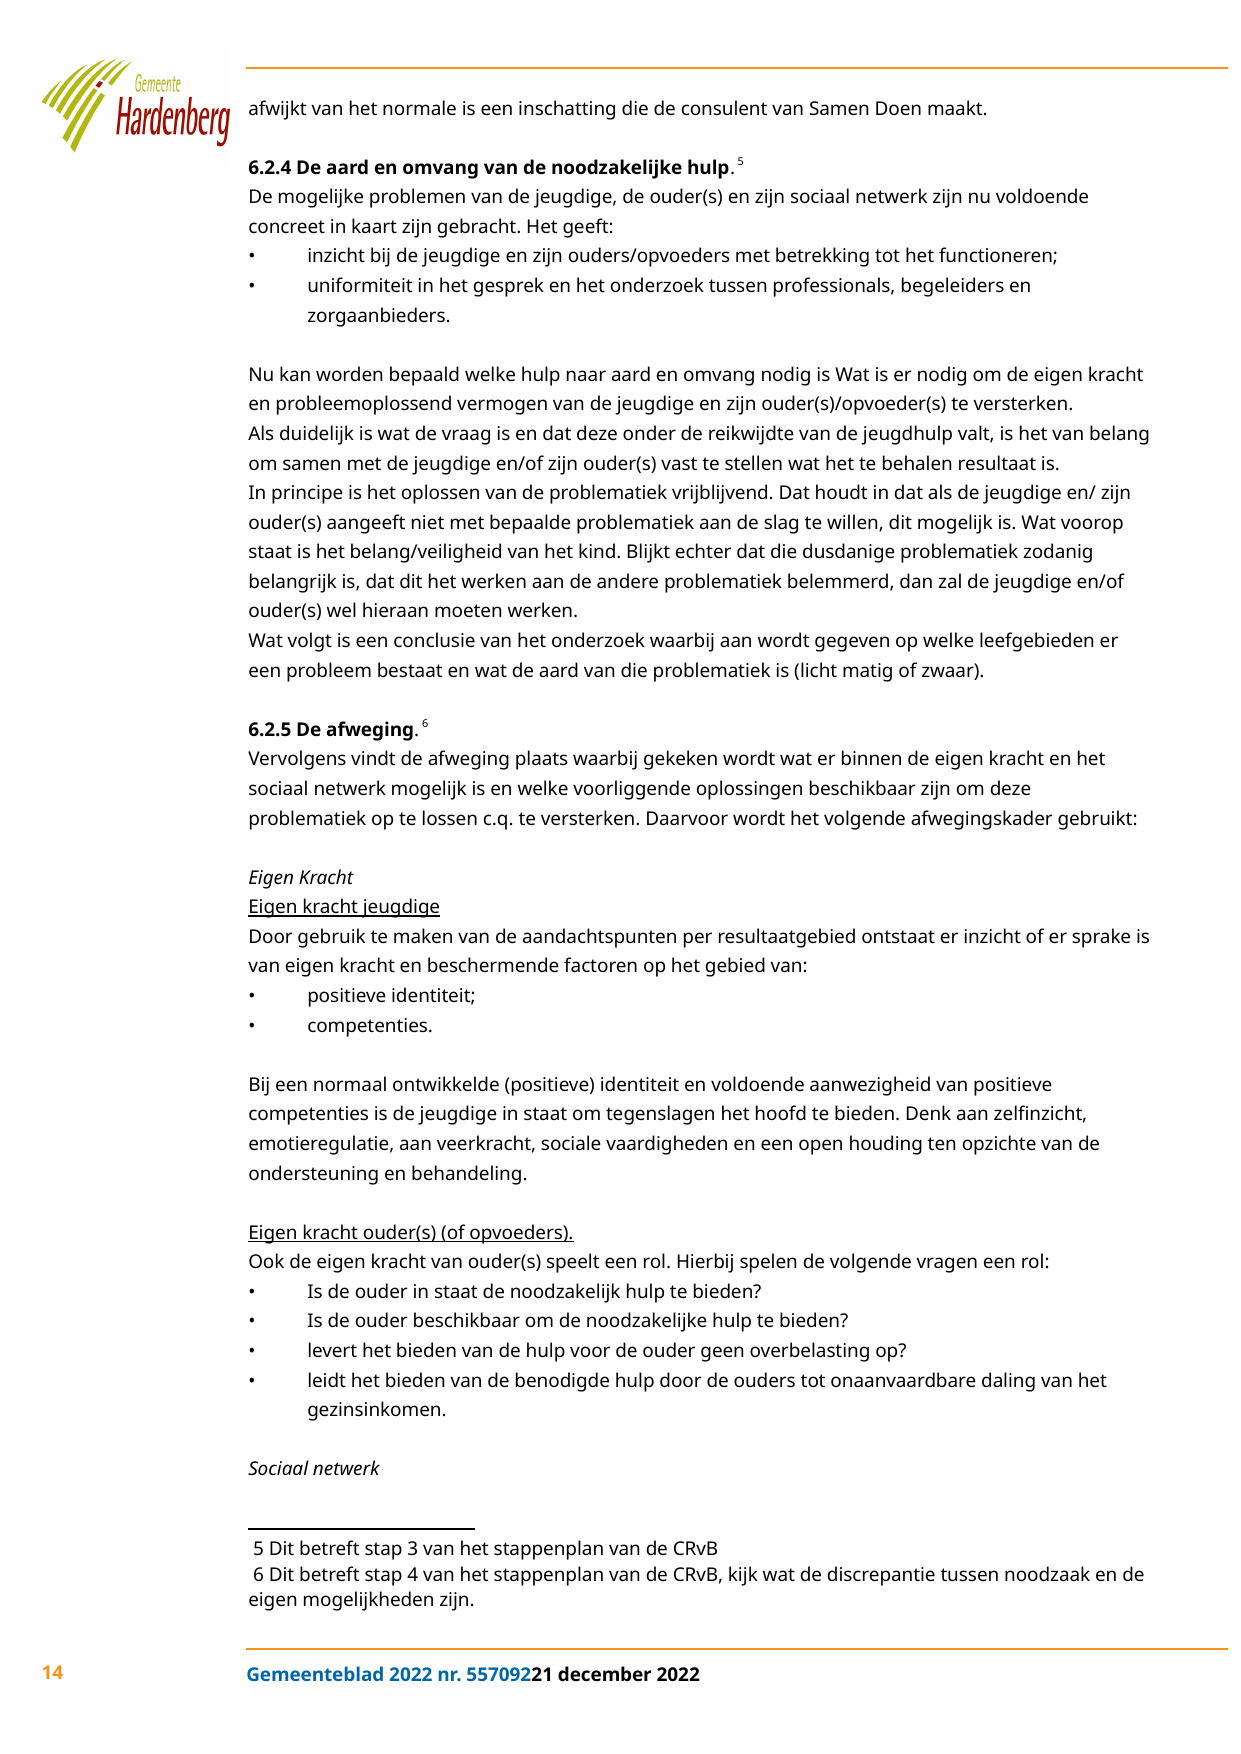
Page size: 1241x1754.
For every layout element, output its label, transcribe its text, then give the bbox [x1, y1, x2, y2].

text Door gebruik te maken van de aandachtspunten per resultaatgebied ontstaat er inzicht of er sprake is van eigen kracht en beschermende factoren op het gebied van: [248, 923, 1152, 978]
list positieve identiteit; [248, 982, 1152, 1008]
text Ook de eigen kracht van ouder(s) speelt een rol. Hierbij spelen de volgende vragen een rol: [248, 1248, 1152, 1274]
text Bij een normaal ontwikkelde (positieve) identiteit en voldoende aanwezigheid van positieve competenties is de jeugdige in staat om tegenslagen het hoofd te bieden. Denk aan zelfinzicht, emotieregulatie, aan veerkracht, sociale vaardigheden en een open houding ten opzichte van de ondersteuning en behandeling. [248, 1071, 1152, 1186]
picture [41, 47, 231, 172]
list Is de ouder beschikbaar om de noodzakelijke hulp te bieden? [248, 1308, 1152, 1333]
text Dit betreft stap 3 van het stappenplan van de CRvB [248, 1535, 1152, 1561]
text Dit betreft stap 4 van het stappenplan van de CRvB, kijk wat de discrepantie tussen noodzaak en de eigen mogelijkheden zijn. [248, 1561, 1152, 1612]
text 6.2.5 De afweging. [248, 716, 1152, 742]
list uniformiteit in het gesprek en het onderzoek tussen professionals, begeleiders en zorgaanbieders. [248, 272, 1152, 328]
text Als duidelijk is wat de vraag is en dat deze onder de reikwijdte van de jeugdhulp valt, is het van belang om samen met de jeugdige en/of zijn ouder(s) vast te stellen wat het te behalen resultaat is. [248, 420, 1152, 476]
list levert het bieden van de hulp voor de ouder geen overbelasting op? [248, 1337, 1152, 1363]
text In principe is het oplossen van de problematiek vrijblijvend. Dat houdt in dat als de jeugdige en/ zijn ouder(s) aangeeft niet met bepaalde problematiek aan de slag te willen, dit mogelijk is. Wat voorop staat is het belang/veiligheid van het kind. Blijkt echter dat die dusdanige problematiek zodanig belangrijk is, dat dit het werken aan de andere problematiek belemmerd, dan zal de jeugdige en/of ouder(s) wel hieraan moeten werken. [248, 479, 1152, 623]
list leidt het bieden van de benodigde hulp door de ouders tot onaanvaardbare daling van het gezinsinkomen. [248, 1367, 1152, 1422]
text Vervolgens vindt de afweging plaats waarbij gekeken wordt wat er binnen de eigen kracht en het sociaal netwerk mogelijk is en welke voorliggende oplossingen beschikbaar zijn om deze problematiek op te lossen c.q. te versterken. Daarvoor wordt het volgende afwegingskader gebruikt: [248, 746, 1152, 831]
text Eigen kracht jeugdige [248, 893, 1152, 919]
list inzicht bij de jeugdige en zijn ouders/opvoeders met betrekking tot het functioneren; [248, 243, 1152, 268]
text De mogelijke problemen van de jeugdige, de ouder(s) en zijn sociaal netwerk zijn nu voldoende concreet in kaart zijn gebracht. Het geeft: [248, 183, 1152, 239]
list Is de ouder in staat de noodzakelijk hulp te bieden? [248, 1278, 1152, 1304]
text Wat volgt is een conclusie van het onderzoek waarbij aan wordt gegeven op welke leefgebieden er een probleem bestaat en wat de aard van die problematiek is (licht matig of zwaar). [248, 627, 1152, 683]
text Nu kan worden bepaald welke hulp naar aard en omvang nodig is Wat is er nodig om de eigen kracht en probleemoplossend vermogen van de jeugdige en zijn ouder(s)/opvoeder(s) te versterken. [248, 361, 1152, 416]
text Eigen Kracht [248, 864, 1152, 890]
text afwijkt van het normale is een inschatting die de consulent van Samen Doen maakt. [248, 95, 1152, 121]
text Sociaal netwerk [248, 1456, 1152, 1481]
text Eigen kracht ouder(s) (of opvoeders). [248, 1219, 1152, 1245]
list competenties. [248, 1012, 1152, 1038]
text 6.2.4 De aard en omvang van de noodzakelijke hulp. [248, 154, 1152, 180]
